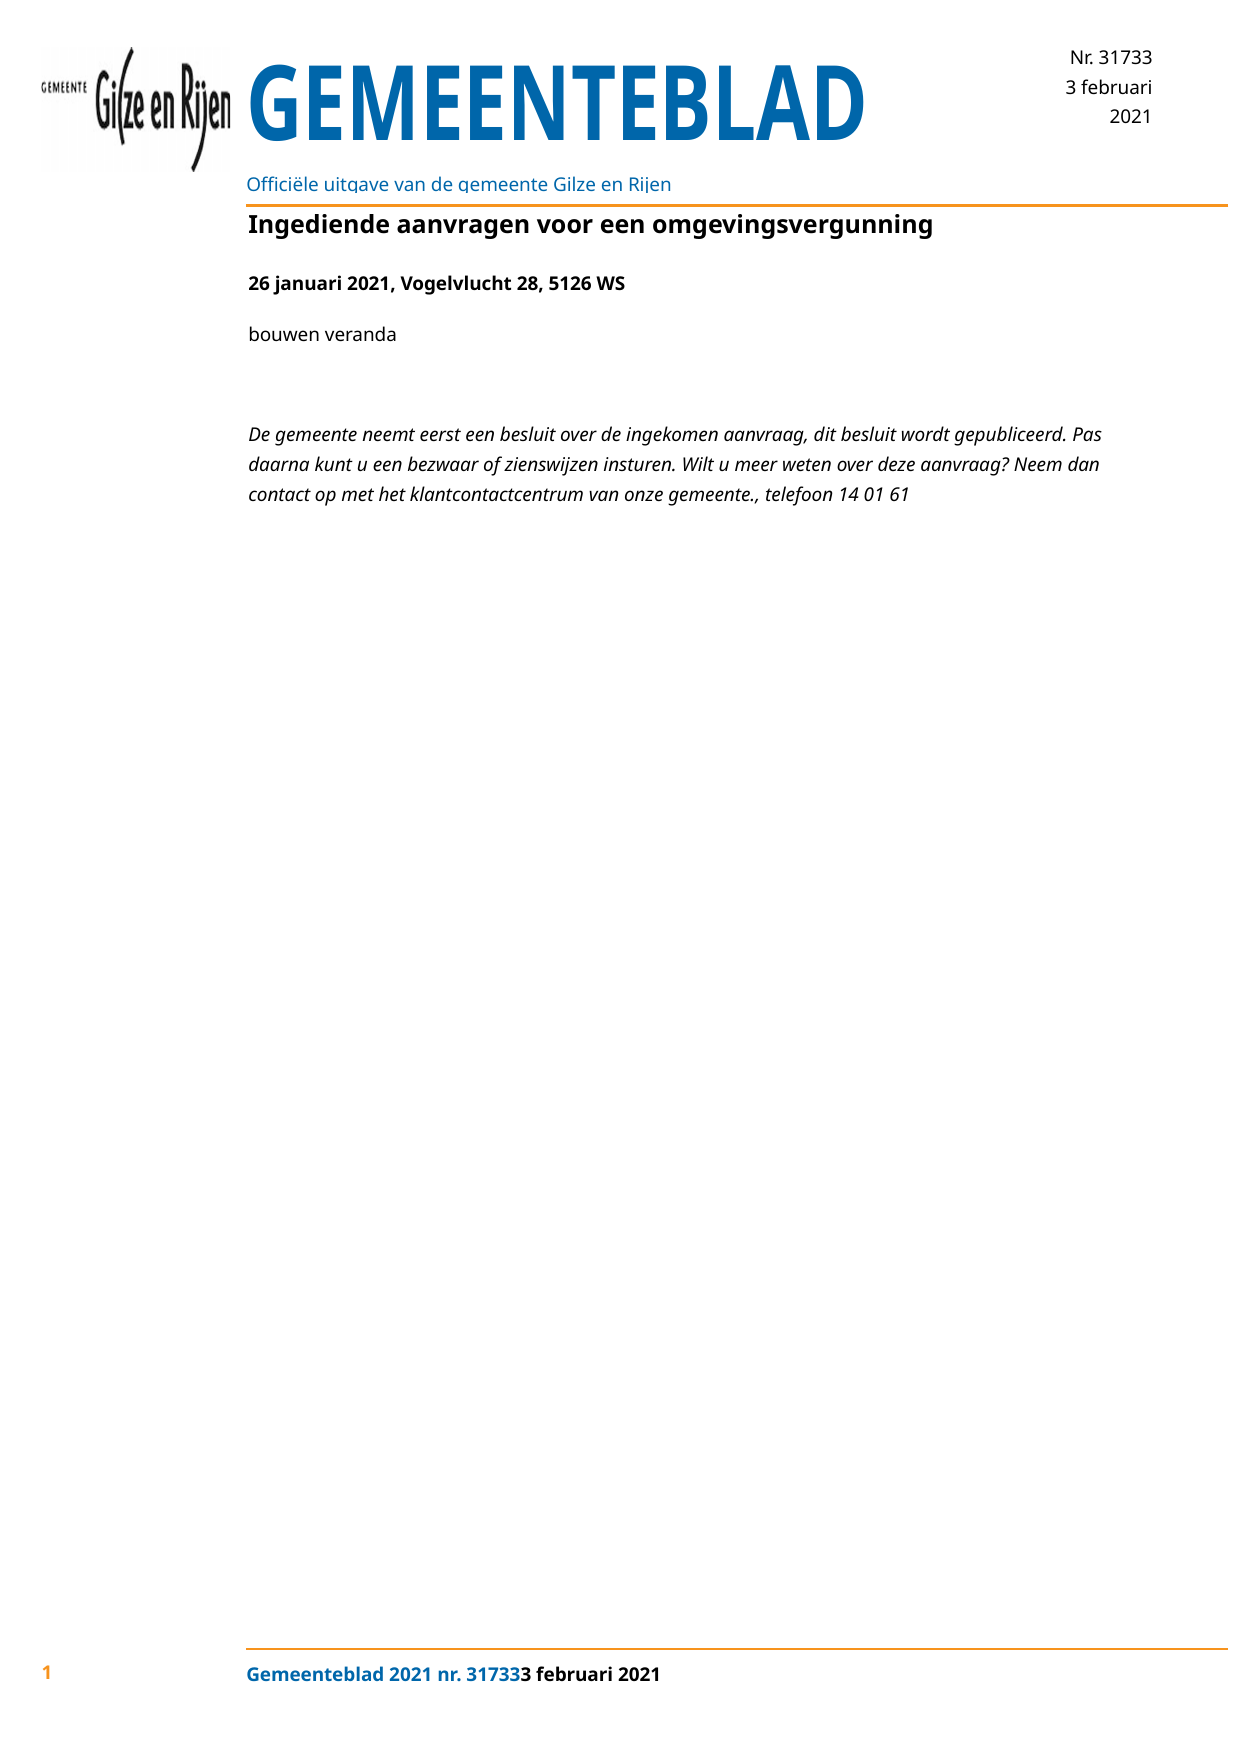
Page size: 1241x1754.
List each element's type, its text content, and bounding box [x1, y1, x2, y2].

picture [41, 47, 231, 172]
text 26 januari 2021, Vogelvlucht 28, 5126 WS [248, 270, 1152, 296]
text Ingediende aanvragen voor een omgevingsvergunning [248, 207, 1152, 241]
text bouwen veranda [248, 321, 1152, 346]
text De gemeente neemt eerst een besluit over de ingekomen aanvraag, dit besluit wordt gepubliceerd. Pas daarna kunt u een bezwaar of zienswijzen insturen. Wilt u meer weten over deze aanvraag? Neem dan contact op met het klantcontactcentrum van onze gemeente., telefoon 14 01 61 [248, 422, 1152, 506]
